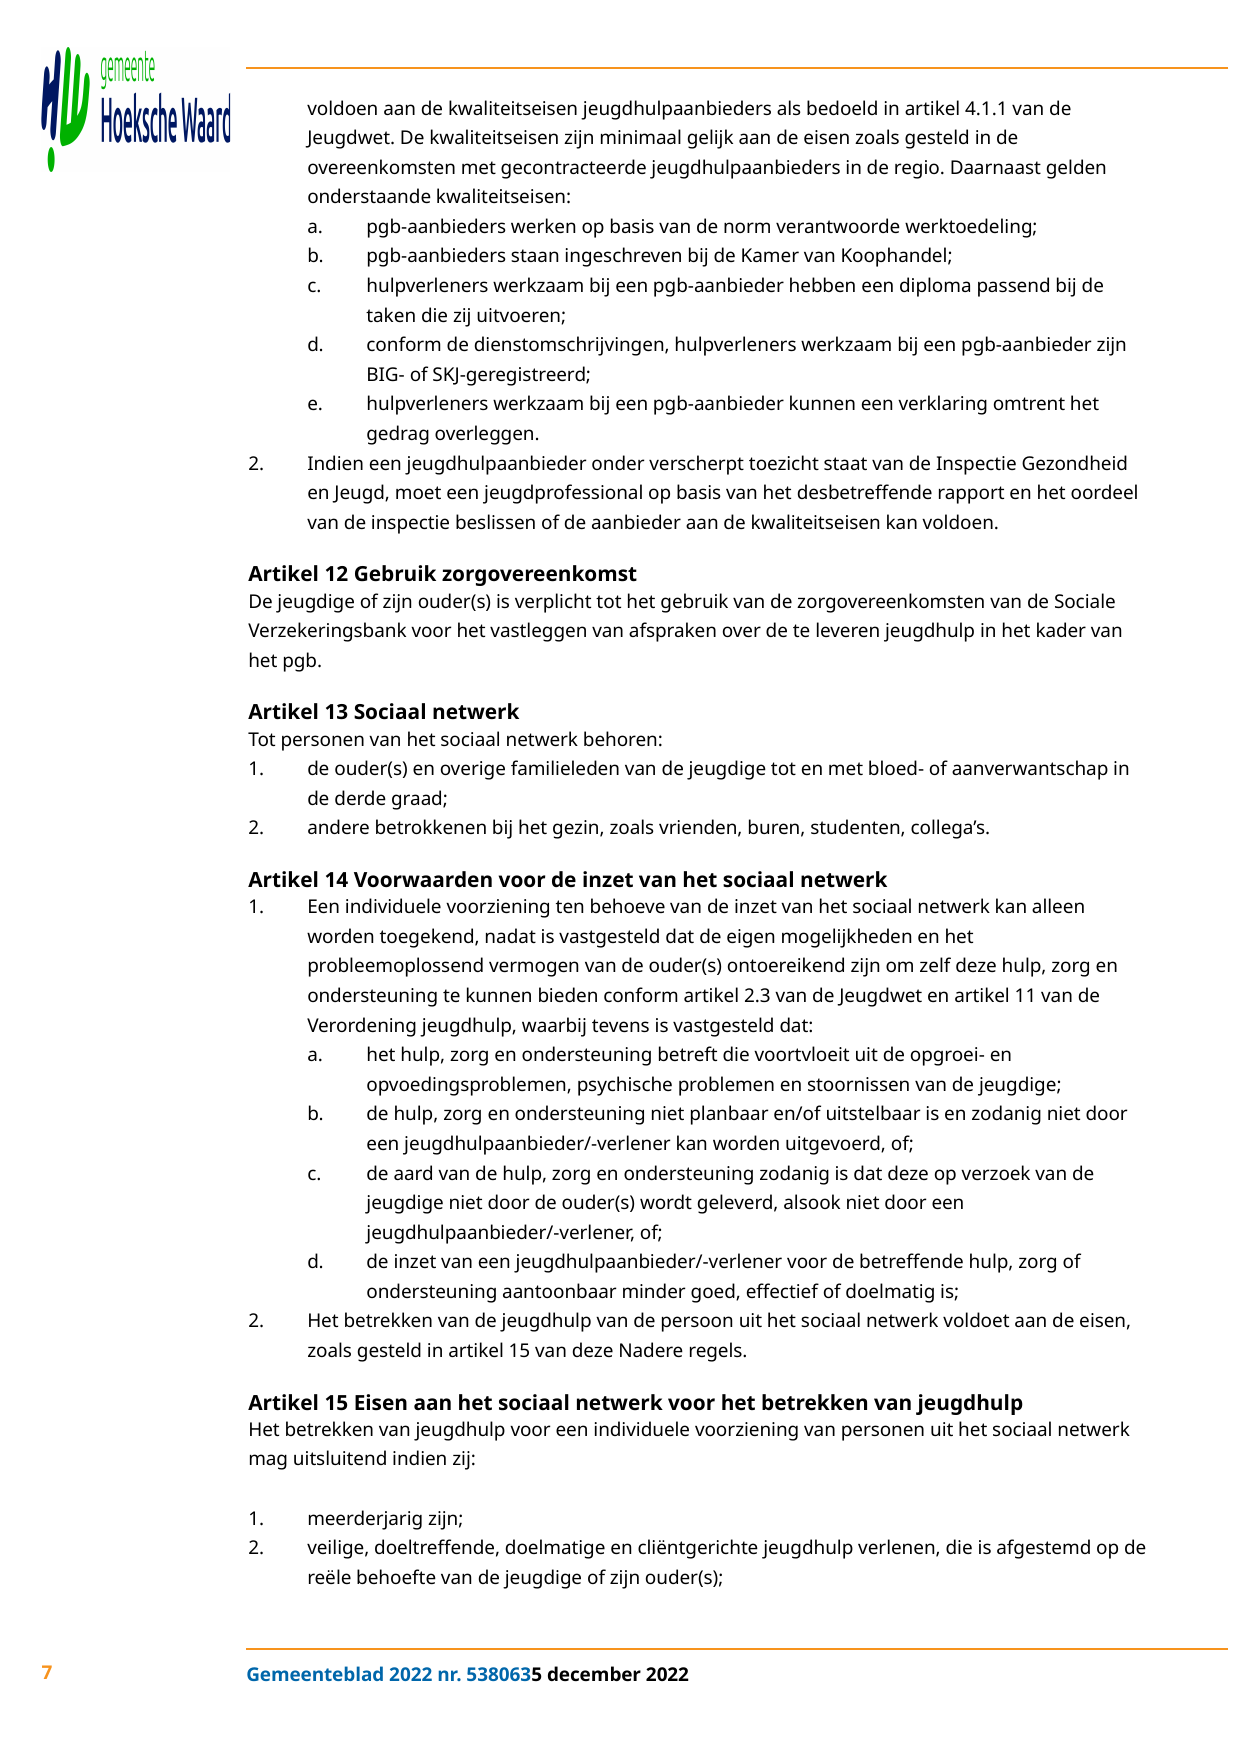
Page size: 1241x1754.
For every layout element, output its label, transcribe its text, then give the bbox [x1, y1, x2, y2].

list meerderjarig zijn; [248, 1505, 1152, 1531]
text Artikel 13 Sociaal netwerk [248, 697, 1152, 726]
text Artikel 14 Voorwaarden voor de inzet van het sociaal netwerk [248, 865, 1152, 893]
list Het betrekken van de jeugdhulp van de persoon uit het sociaal netwerk voldoet aan de eisen, zoals gesteld in artikel 15 van deze Nadere regels. [248, 1308, 1152, 1363]
text Tot personen van het sociaal netwerk behoren: [248, 726, 1152, 752]
list veilige, doeltreffende, doelmatige en cliëntgerichte jeugdhulp verlenen, die is afgestemd op de reële behoefte van de jeugdige of zijn ouder(s); [248, 1534, 1152, 1590]
list Indien een jeugdhulpaanbieder onder verscherpt toezicht staat van de Inspectie Gezondheid en Jeugd, moet een jeugdprofessional op basis van het desbetreffende rapport en het oordeel van de inspectie beslissen of de aanbieder aan de kwaliteitseisen kan voldoen. [248, 450, 1152, 535]
text De jeugdige of zijn ouder(s) is verplicht tot het gebruik van de zorgovereenkomsten van de Sociale Verzekeringsbank voor het vastleggen van afspraken over de te leveren jeugdhulp in het kader van het pgb. [248, 588, 1152, 673]
picture [41, 47, 231, 172]
list andere betrokkenen bij het gezin, zoals vrienden, buren, studenten, collega’s. [248, 814, 1152, 840]
list pgb-aanbieders werken op basis van de norm verantwoorde werktoedeling; [307, 213, 1152, 239]
list Een individuele voorziening ten behoeve van de inzet van het sociaal netwerk kan alleen worden toegekend, nadat is vastgesteld dat de eigen mogelijkheden en het probleemoplossend vermogen van de ouder(s) ontoereikend zijn om zelf deze hulp, zorg en ondersteuning te kunnen bieden conform artikel 2.3 van de Jeugdwet en artikel 11 van de Verordening jeugdhulp, waarbij tevens is vastgesteld dat: [248, 893, 1152, 1037]
list pgb-aanbieders staan ingeschreven bij de Kamer van Koophandel; [307, 243, 1152, 268]
list hulpverleners werkzaam bij een pgb-aanbieder kunnen een verklaring omtrent het gedrag overleggen. [307, 391, 1152, 446]
list het hulp, zorg en ondersteuning betreft die voortvloeit uit de opgroei- en opvoedingsproblemen, psychische problemen en stoornissen van de jeugdige; [307, 1041, 1152, 1097]
list hulpverleners werkzaam bij een pgb-aanbieder hebben een diploma passend bij de taken die zij uitvoeren; [307, 272, 1152, 328]
list de hulp, zorg en ondersteuning niet planbaar en/of uitstelbaar is en zodanig niet door een jeugdhulpaanbieder/-verlener kan worden uitgevoerd, of; [307, 1101, 1152, 1156]
list voldoen aan de kwaliteitseisen jeugdhulpaanbieders als bedoeld in artikel 4.1.1 van de Jeugdwet. De kwaliteitseisen zijn minimaal gelijk aan de eisen zoals gesteld in de overeenkomsten met gecontracteerde jeugdhulpaanbieders in de regio. Daarnaast gelden onderstaande kwaliteitseisen: [248, 95, 1152, 209]
text Het betrekken van jeugdhulp voor een individuele voorziening van personen uit het sociaal netwerk mag uitsluitend indien zij: [248, 1416, 1152, 1471]
list de ouder(s) en overige familieleden van de jeugdige tot en met bloed- of aanverwantschap in de derde graad; [248, 755, 1152, 811]
list conform de dienstomschrijvingen, hulpverleners werkzaam bij een pgb-aanbieder zijn BIG- of SKJ-geregistreerd; [307, 331, 1152, 387]
text Artikel 12 Gebruik zorgovereenkomst [248, 559, 1152, 588]
list de aard van de hulp, zorg en ondersteuning zodanig is dat deze op verzoek van de jeugdige niet door de ouder(s) wordt geleverd, alsook niet door een jeugdhulpaanbieder/-verlener, of; [307, 1160, 1152, 1244]
text Artikel 15 Eisen aan het sociaal netwerk voor het betrekken van jeugdhulp [248, 1388, 1152, 1416]
list de inzet van een jeugdhulpaanbieder/-verlener voor de betreffende hulp, zorg of ondersteuning aantoonbaar minder goed, effectief of doelmatig is; [307, 1248, 1152, 1304]
